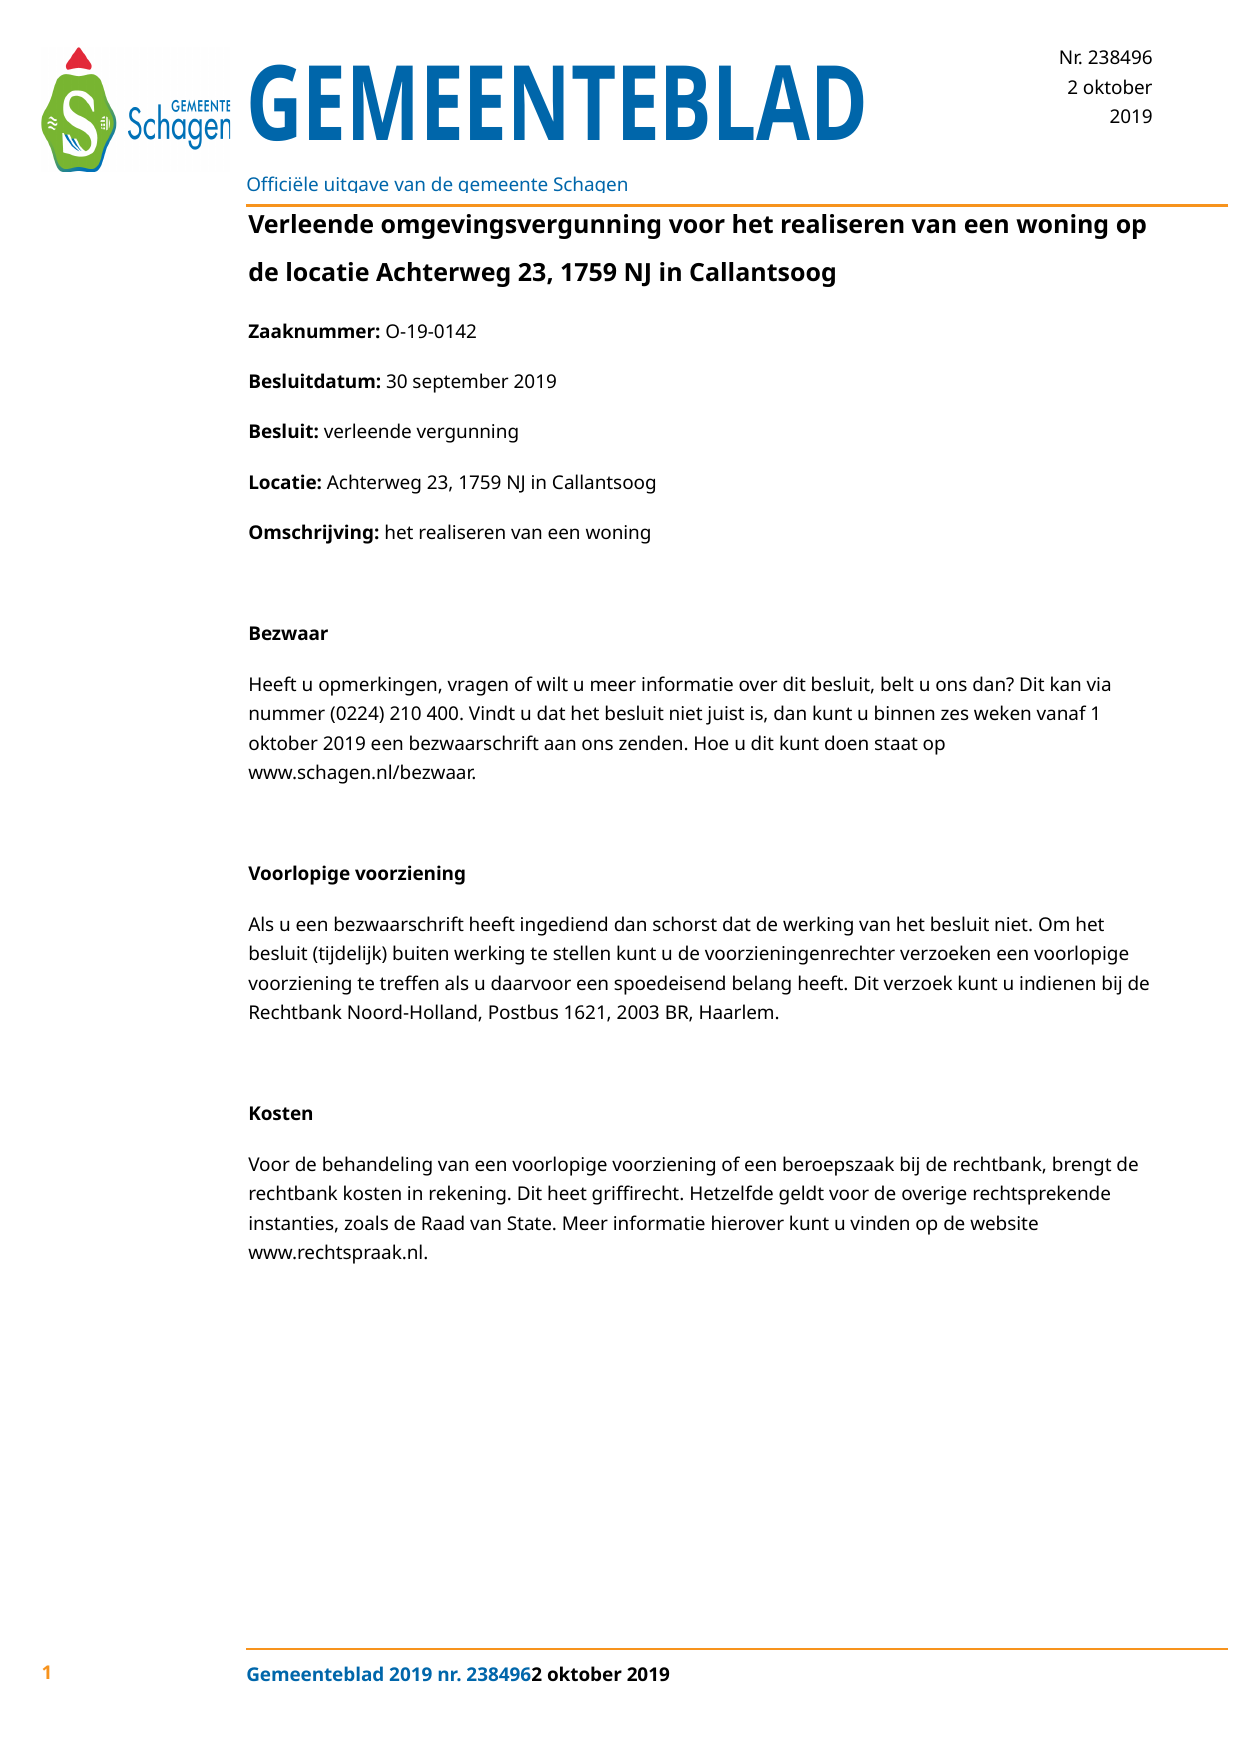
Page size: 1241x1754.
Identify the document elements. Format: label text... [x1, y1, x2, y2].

text Kosten [248, 1100, 1152, 1126]
text Heeft u opmerkingen, vragen of wilt u meer informatie over dit besluit, belt u ons dan? Dit kan via nummer (0224) 210 400. Vindt u dat het besluit niet juist is, dan kunt u binnen zes weken vanaf 1 oktober 2019 een bezwaarschrift aan ons zenden. Hoe u dit kunt doen staat op www.schagen.nl/bezwaar. [248, 671, 1152, 785]
text Omschrijving: het realiseren van een woning [248, 519, 1152, 545]
text Verleende omgevingsvergunning voor het realiseren van een woning op de locatie Achterweg 23, 1759 NJ in Callantsoog [248, 207, 1152, 288]
text Besluit: verleende vergunning [248, 419, 1152, 444]
text Als u een bezwaarschrift heeft ingediend dan schorst dat de werking van het besluit niet. Om het besluit (tijdelijk) buiten werking te stellen kunt u de voorzieningenrechter verzoeken een voorlopige voorziening te treffen als u daarvoor een spoedeisend belang heeft. Dit verzoek kunt u indienen bij de Rechtbank Noord-Holland, Postbus 1621, 2003 BR, Haarlem. [248, 911, 1152, 1025]
text Bezwaar [248, 620, 1152, 646]
text Locatie: Achterweg 23, 1759 NJ in Callantsoog [248, 469, 1152, 495]
picture [41, 47, 231, 172]
text Zaaknummer: O-19-0142 [248, 318, 1152, 344]
text Besluitdatum: 30 september 2019 [248, 368, 1152, 394]
text Voorlopige voorziening [248, 860, 1152, 886]
text Voor de behandeling van een voorlopige voorziening of een beroepszaak bij de rechtbank, brengt de rechtbank kosten in rekening. Dit heet griffirecht. Hetzelfde geldt voor de overige rechtsprekende instanties, zoals de Raad van State. Meer informatie hierover kunt u vinden op de website www.rechtspraak.nl. [248, 1151, 1152, 1265]
